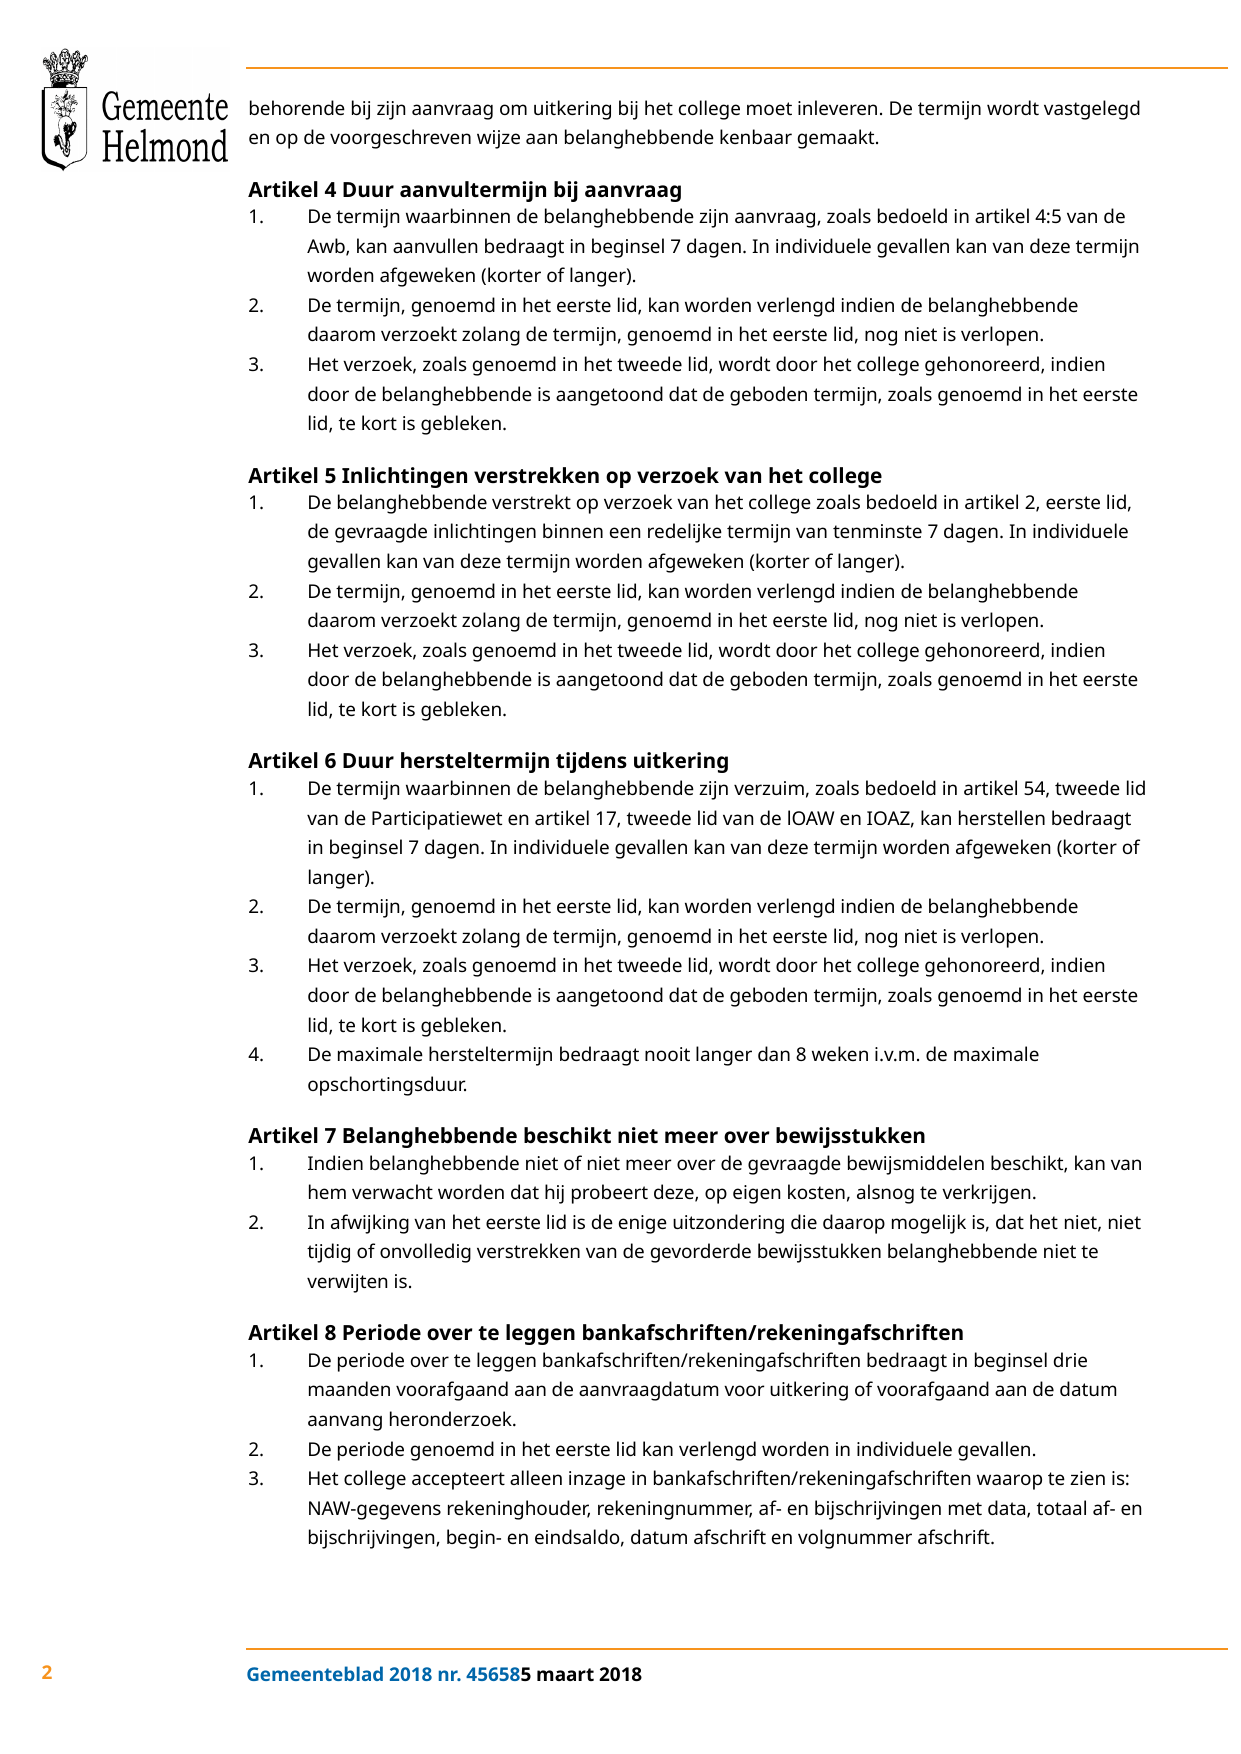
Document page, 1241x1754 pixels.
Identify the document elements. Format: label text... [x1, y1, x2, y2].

list Het verzoek, zoals genoemd in het tweede lid, wordt door het college gehonoreerd, indien door de belanghebbende is aangetoond dat de geboden termijn, zoals genoemd in het eerste lid, te kort is gebleken. [248, 351, 1152, 436]
list De maximale hersteltermijn bedraagt nooit langer dan 8 weken i.v.m. de maximale opschortingsduur. [248, 1041, 1152, 1097]
list De periode over te leggen bankafschriften/rekeningafschriften bedraagt in beginsel drie maanden voorafgaand aan de aanvraagdatum voor uitkering of voorafgaand aan de datum aanvang heronderzoek. [248, 1347, 1152, 1432]
list De termijn, genoemd in het eerste lid, kan worden verlengd indien de belanghebbende daarom verzoekt zolang de termijn, genoemd in het eerste lid, nog niet is verlopen. [248, 578, 1152, 633]
list De termijn waarbinnen de belanghebbende zijn aanvraag, zoals bedoeld in artikel 4:5 van de Awb, kan aanvullen bedraagt in beginsel 7 dagen. In individuele gevallen kan van deze termijn worden afgeweken (korter of langer). [248, 203, 1152, 288]
text Artikel 5 Inlichtingen verstrekken op verzoek van het college [248, 461, 1152, 489]
list De termijn waarbinnen de belanghebbende zijn verzuim, zoals bedoeld in artikel 54, tweede lid van de Participatiewet en artikel 17, tweede lid van de lOAW en IOAZ, kan herstellen bedraagt in beginsel 7 dagen. In individuele gevallen kan van deze termijn worden afgeweken (korter of langer). [248, 775, 1152, 889]
picture [41, 47, 231, 172]
text Artikel 8 Periode over te leggen bankafschriften/rekeningafschriften [248, 1318, 1152, 1347]
list Het college accepteert alleen inzage in bankafschriften/rekeningafschriften waarop te zien is: NAW-gegevens rekeninghouder, rekeningnummer, af- en bijschrijvingen met data, totaal af- en bijschrijvingen, begin- en eindsaldo, datum afschrift en volgnummer afschrift. [248, 1465, 1152, 1550]
text Artikel 4 Duur aanvultermijn bij aanvraag [248, 175, 1152, 203]
text Artikel 7 Belanghebbende beschikt niet meer over bewijsstukken [248, 1121, 1152, 1150]
text behorende bij zijn aanvraag om uitkering bij het college moet inleveren. De termijn wordt vastgelegd en op de voorgeschreven wijze aan belanghebbende kenbaar gemaakt. [248, 95, 1152, 150]
list De termijn, genoemd in het eerste lid, kan worden verlengd indien de belanghebbende daarom verzoekt zolang de termijn, genoemd in het eerste lid, nog niet is verlopen. [248, 893, 1152, 949]
list Het verzoek, zoals genoemd in het tweede lid, wordt door het college gehonoreerd, indien door de belanghebbende is aangetoond dat de geboden termijn, zoals genoemd in het eerste lid, te kort is gebleken. [248, 953, 1152, 1037]
list De periode genoemd in het eerste lid kan verlengd worden in individuele gevallen. [248, 1436, 1152, 1461]
list De termijn, genoemd in het eerste lid, kan worden verlengd indien de belanghebbende daarom verzoekt zolang de termijn, genoemd in het eerste lid, nog niet is verlopen. [248, 292, 1152, 347]
list In afwijking van het eerste lid is de enige uitzondering die daarop mogelijk is, dat het niet, niet tijdig of onvolledig verstrekken van de gevorderde bewijsstukken belanghebbende niet te verwijten is. [248, 1209, 1152, 1294]
list Indien belanghebbende niet of niet meer over de gevraagde bewijsmiddelen beschikt, kan van hem verwacht worden dat hij probeert deze, op eigen kosten, alsnog te verkrijgen. [248, 1150, 1152, 1205]
list De belanghebbende verstrekt op verzoek van het college zoals bedoeld in artikel 2, eerste lid, de gevraagde inlichtingen binnen een redelijke termijn van tenminste 7 dagen. In individuele gevallen kan van deze termijn worden afgeweken (korter of langer). [248, 489, 1152, 574]
text Artikel 6 Duur hersteltermijn tijdens uitkering [248, 747, 1152, 775]
list Het verzoek, zoals genoemd in het tweede lid, wordt door het college gehonoreerd, indien door de belanghebbende is aangetoond dat de geboden termijn, zoals genoemd in het eerste lid, te kort is gebleken. [248, 637, 1152, 722]
